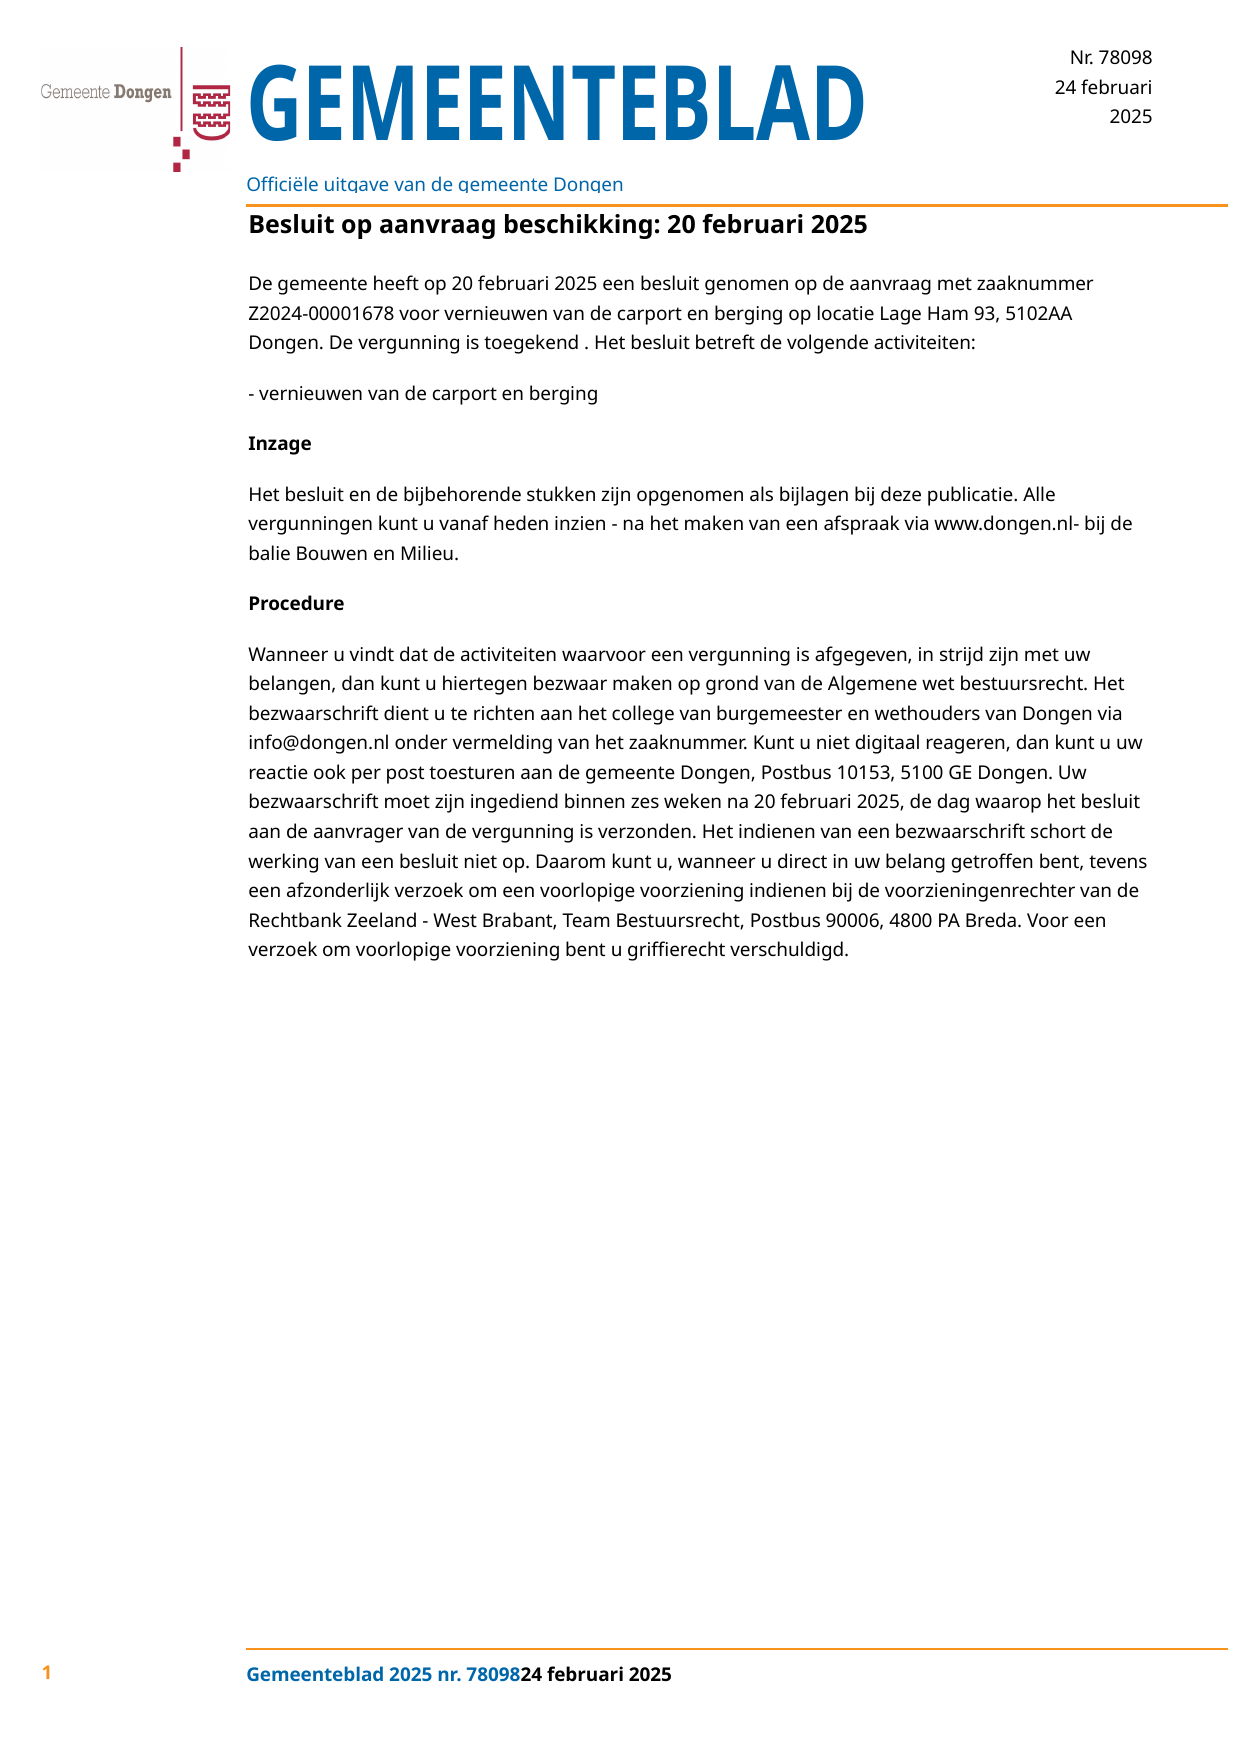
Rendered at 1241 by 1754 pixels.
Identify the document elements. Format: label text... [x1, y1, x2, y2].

picture [41, 47, 231, 172]
text Het besluit en de bijbehorende stukken zijn opgenomen als bijlagen bij deze publicatie. Alle vergunningen kunt u vanaf heden inzien - na het maken van een afspraak via www.dongen.nl- bij de balie Bouwen en Milieu. [248, 481, 1152, 566]
text De gemeente heeft op 20 februari 2025 een besluit genomen op de aanvraag met zaaknummer Z2024-00001678 voor vernieuwen van de carport en berging op locatie Lage Ham 93, 5102AA Dongen. De vergunning is toegekend . Het besluit betreft de volgende activiteiten: [248, 270, 1152, 355]
text - vernieuwen van de carport en berging [248, 380, 1152, 406]
text Wanneer u vindt dat de activiteiten waarvoor een vergunning is afgegeven, in strijd zijn met uw belangen, dan kunt u hiertegen bezwaar maken op grond van de Algemene wet bestuursrecht. Het bezwaarschrift dient u te richten aan het college van burgemeester en wethouders van Dongen via info@dongen.nl onder vermelding van het zaaknummer. Kunt u niet digitaal reageren, dan kunt u uw reactie ook per post toesturen aan de gemeente Dongen, Postbus 10153, 5100 GE Dongen. Uw bezwaarschrift moet zijn ingediend binnen zes weken na 20 februari 2025, de dag waarop het besluit aan de aanvrager van de vergunning is verzonden. Het indienen van een bezwaarschrift schort de werking van een besluit niet op. Daarom kunt u, wanneer u direct in uw belang getroffen bent, tevens een afzonderlijk verzoek om een voorlopige voorziening indienen bij de voorzieningenrechter van de Rechtbank Zeeland - West Brabant, Team Bestuursrecht, Postbus 90006, 4800 PA Breda. Voor een verzoek om voorlopige voorziening bent u griffierecht verschuldigd. [248, 641, 1152, 962]
text Besluit op aanvraag beschikking: 20 februari 2025 [248, 207, 1152, 241]
text Inzage [248, 430, 1152, 456]
text Procedure [248, 590, 1152, 616]
